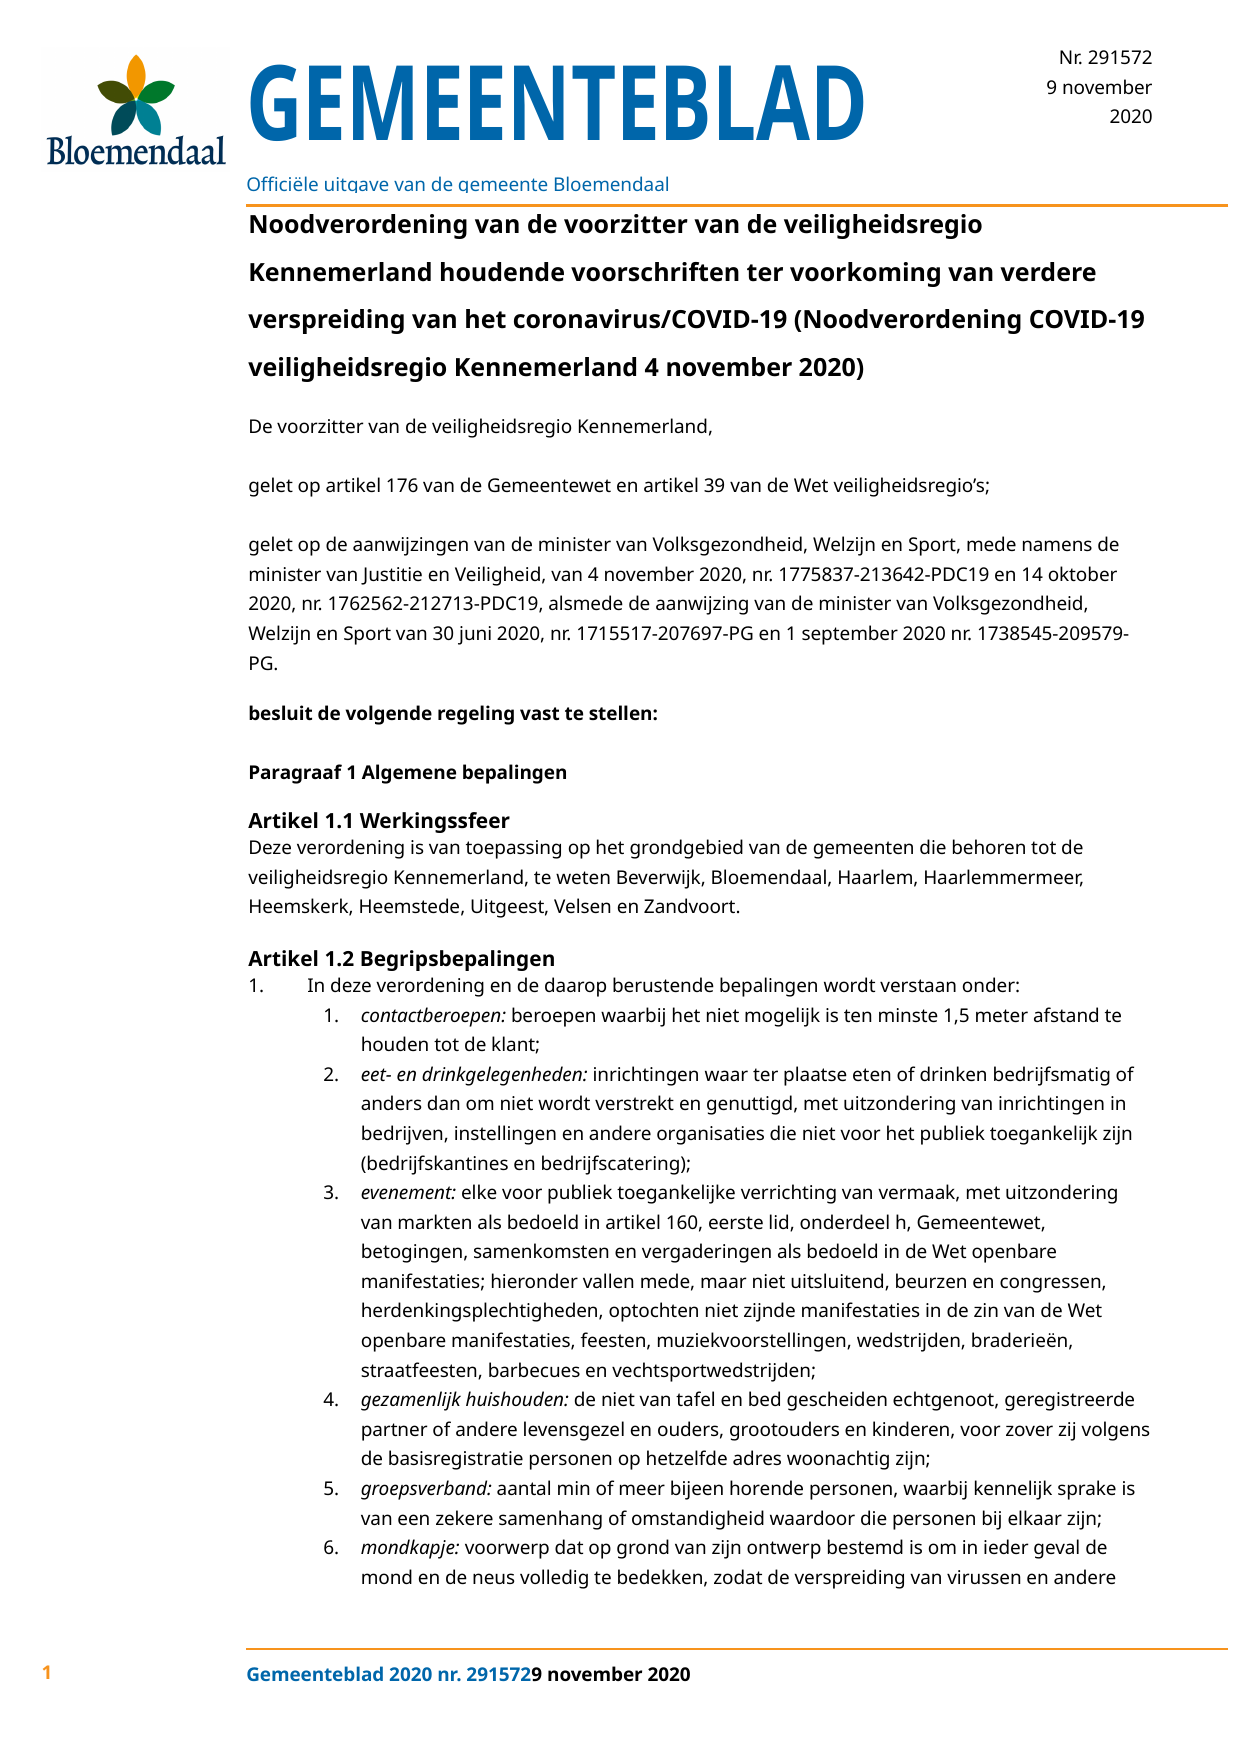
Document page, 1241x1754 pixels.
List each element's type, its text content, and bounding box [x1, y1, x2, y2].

list eet- en drinkgelegenheden: inrichtingen waar ter plaatse eten of drinken bedrijfsmatig of anders dan om niet wordt verstrekt en genuttigd, met uitzondering van inrichtingen in bedrijven, instellingen en andere organisaties die niet voor het publiek toegankelijk zijn (bedrijfskantines en bedrijfscatering); [323, 1061, 1152, 1176]
list contactberoepen: beroepen waarbij het niet mogelijk is ten minste 1,5 meter afstand te houden tot de klant; [323, 1002, 1152, 1057]
text gelet op de aanwijzingen van de minister van Volksgezondheid, Welzijn en Sport, mede namens de minister van Justitie en Veiligheid, van 4 november 2020, nr. 1775837-213642-PDC19 en 14 oktober 2020, nr. 1762562-212713-PDC19, alsmede de aanwijzing van de minister van Volksgezondheid, Welzijn en Sport van 30 juni 2020, nr. 1715517-207697-PG en 1 september 2020 nr. 1738545-209579-PG. [248, 531, 1152, 676]
list gezamenlijk huishouden: de niet van tafel en bed gescheiden echtgenoot, geregistreerde partner of andere levensgezel en ouders, grootouders en kinderen, voor zover zij volgens de basisregistratie personen op hetzelfde adres woonachtig zijn; [323, 1386, 1152, 1471]
text De voorzitter van de veiligheidsregio Kennemerland, [248, 413, 1152, 439]
text Artikel 1.2 Begripsbepalingen [248, 944, 1152, 972]
list mondkapje: voorwerp dat op grond van zijn ontwerp bestemd is om in ieder geval de mond en de neus volledig te bedekken, zodat de verspreiding van virussen en andere [323, 1534, 1152, 1590]
list In deze verordening en de daarop berustende bepalingen wordt verstaan onder: [248, 972, 1152, 998]
picture [41, 47, 231, 172]
list groepsverband: aantal min of meer bijeen horende personen, waarbij kennelijk sprake is van een zekere samenhang of omstandigheid waardoor die personen bij elkaar zijn; [323, 1475, 1152, 1531]
text besluit de volgende regeling vast te stellen: [248, 700, 1152, 726]
list evenement: elke voor publiek toegankelijke verrichting van vermaak, met uitzondering van markten als bedoeld in artikel 160, eerste lid, onderdeel h, Gemeentewet, betogingen, samenkomsten en vergaderingen als bedoeld in de Wet openbare manifestaties; hieronder vallen mede, maar niet uitsluitend, beurzen en congressen, herdenkingsplechtigheden, optochten niet zijnde manifestaties in de zin van de Wet openbare manifestaties, feesten, muziekvoorstellingen, wedstrijden, braderieën, straatfeesten, barbecues en vechtsportwedstrijden; [323, 1179, 1152, 1383]
text gelet op artikel 176 van de Gemeentewet en artikel 39 van de Wet veiligheidsregio’s; [248, 472, 1152, 498]
text Noodverordening van de voorzitter van de veiligheidsregio Kennemerland houdende voorschriften ter voorkoming van verdere verspreiding van het coronavirus/COVID-19 (Noodverordening COVID-19 veiligheidsregio Kennemerland 4 november 2020) [248, 207, 1152, 384]
text Paragraaf 1 Algemene bepalingen [248, 759, 1152, 785]
text Artikel 1.1 Werkingssfeer [248, 806, 1152, 834]
text Deze verordening is van toepassing op het grondgebied van de gemeenten die behoren tot de veiligheidsregio Kennemerland, te weten Beverwijk, Bloemendaal, Haarlem, Haarlemmermeer, Heemskerk, Heemstede, Uitgeest, Velsen en Zandvoort. [248, 834, 1152, 919]
